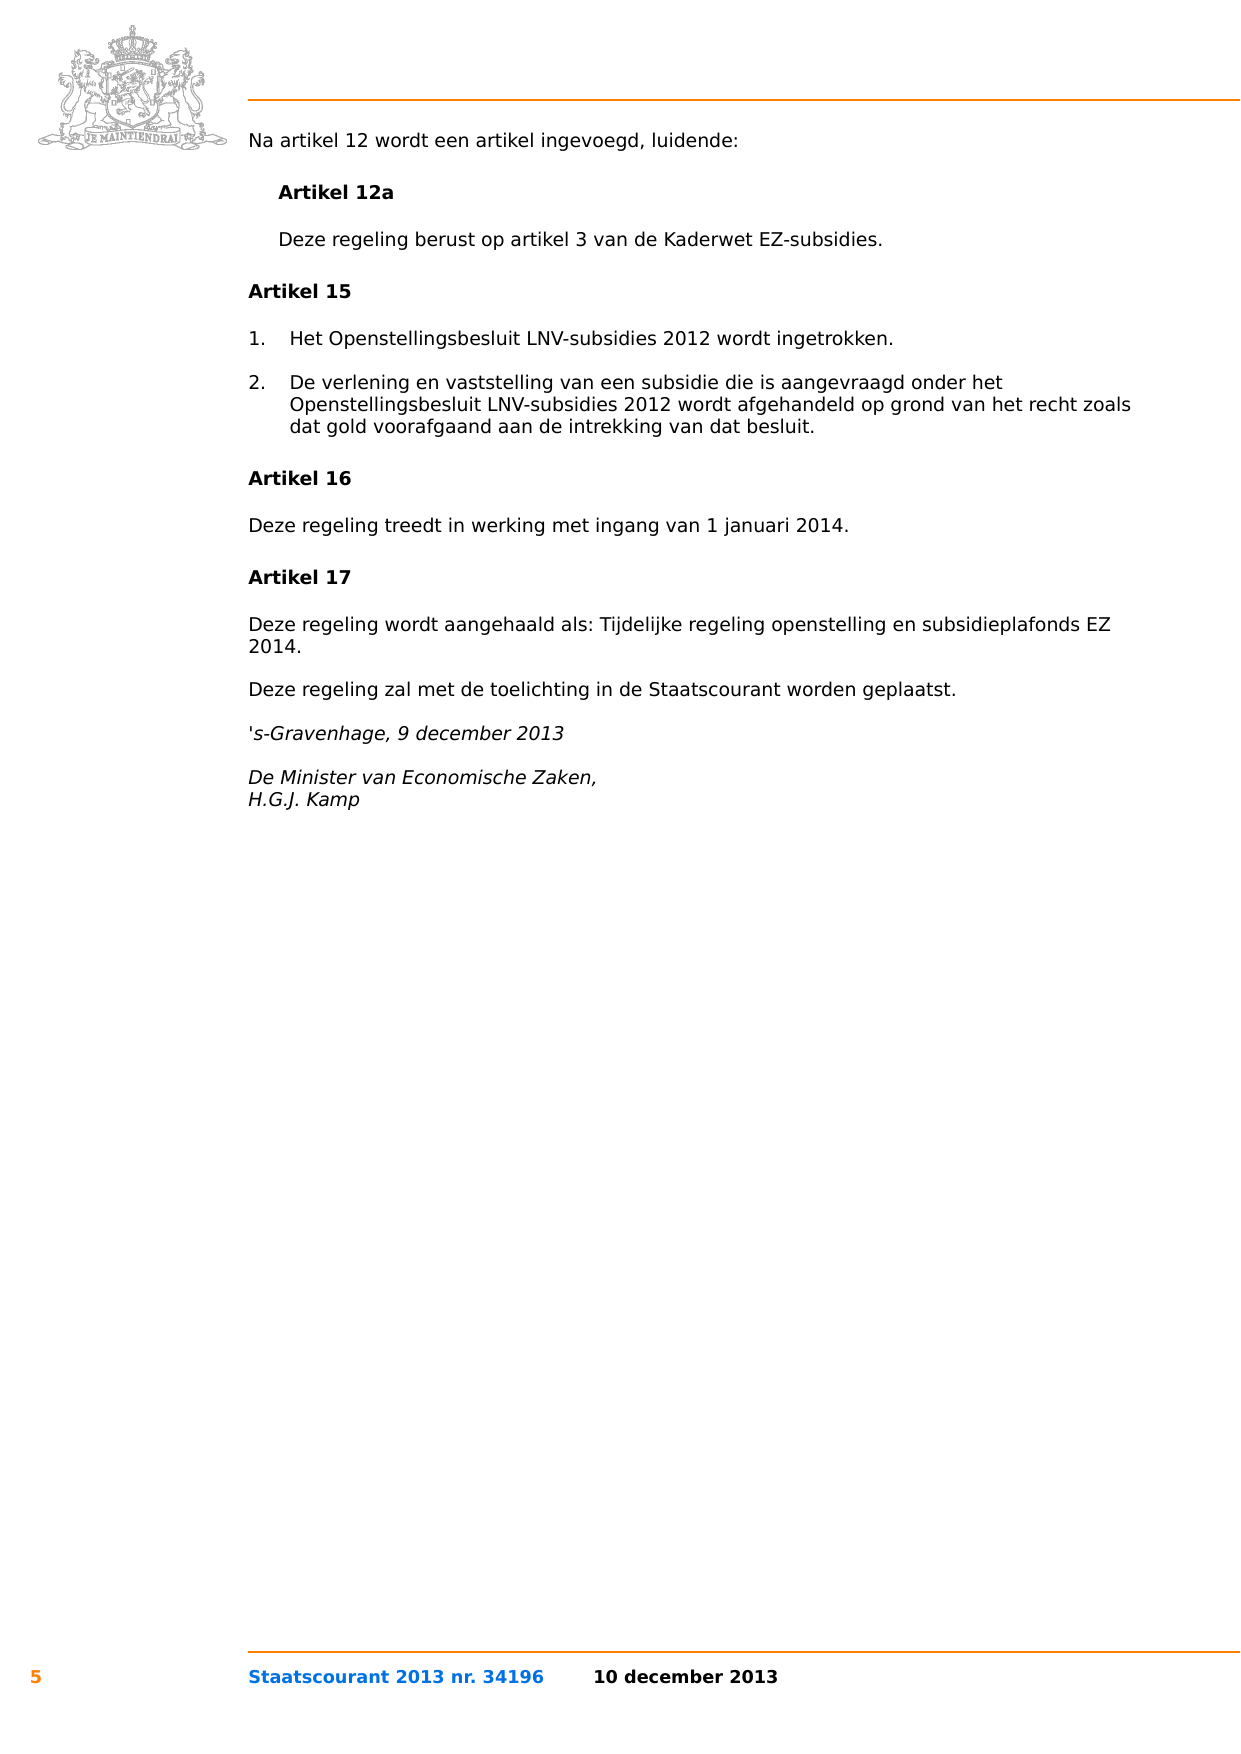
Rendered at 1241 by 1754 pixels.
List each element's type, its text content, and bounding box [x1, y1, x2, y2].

text De Minister van Economische Zaken, H.G.J. Kamp [248, 767, 1163, 811]
text Deze regeling berust op artikel 3 van de Kaderwet EZ-subsidies. [278, 229, 1163, 251]
subtitle Artikel 16 [248, 468, 1163, 489]
subtitle Artikel 15 [248, 281, 1163, 303]
subtitle Artikel 17 [248, 567, 1163, 588]
text Deze regeling zal met de toelichting in de Staatscourant worden geplaatst. [248, 679, 1163, 701]
picture [38, 25, 227, 150]
text 1. Het Openstellingsbesluit LNV-subsidies 2012 wordt ingetrokken. [248, 328, 1163, 350]
text Na artikel 12 wordt een artikel ingevoegd, luidende: [248, 130, 1163, 152]
text Deze regeling treedt in werking met ingang van 1 januari 2014. [248, 514, 1163, 537]
subtitle Artikel 12a [278, 182, 1163, 204]
text 2. De verlening en vaststelling van een subsidie die is aangevraagd onder het Openstellingsbesluit LNV-subsidies 2012 wordt afgehandeld op grond van het recht zoals dat gold voorafgaand aan de intrekking van dat besluit. [248, 372, 1163, 438]
text Deze regeling wordt aangehaald als: Tijdelijke regeling openstelling en subsidieplafonds EZ 2014. [248, 613, 1163, 657]
text 's-Gravenhage, 9 december 2013 [248, 723, 1163, 745]
